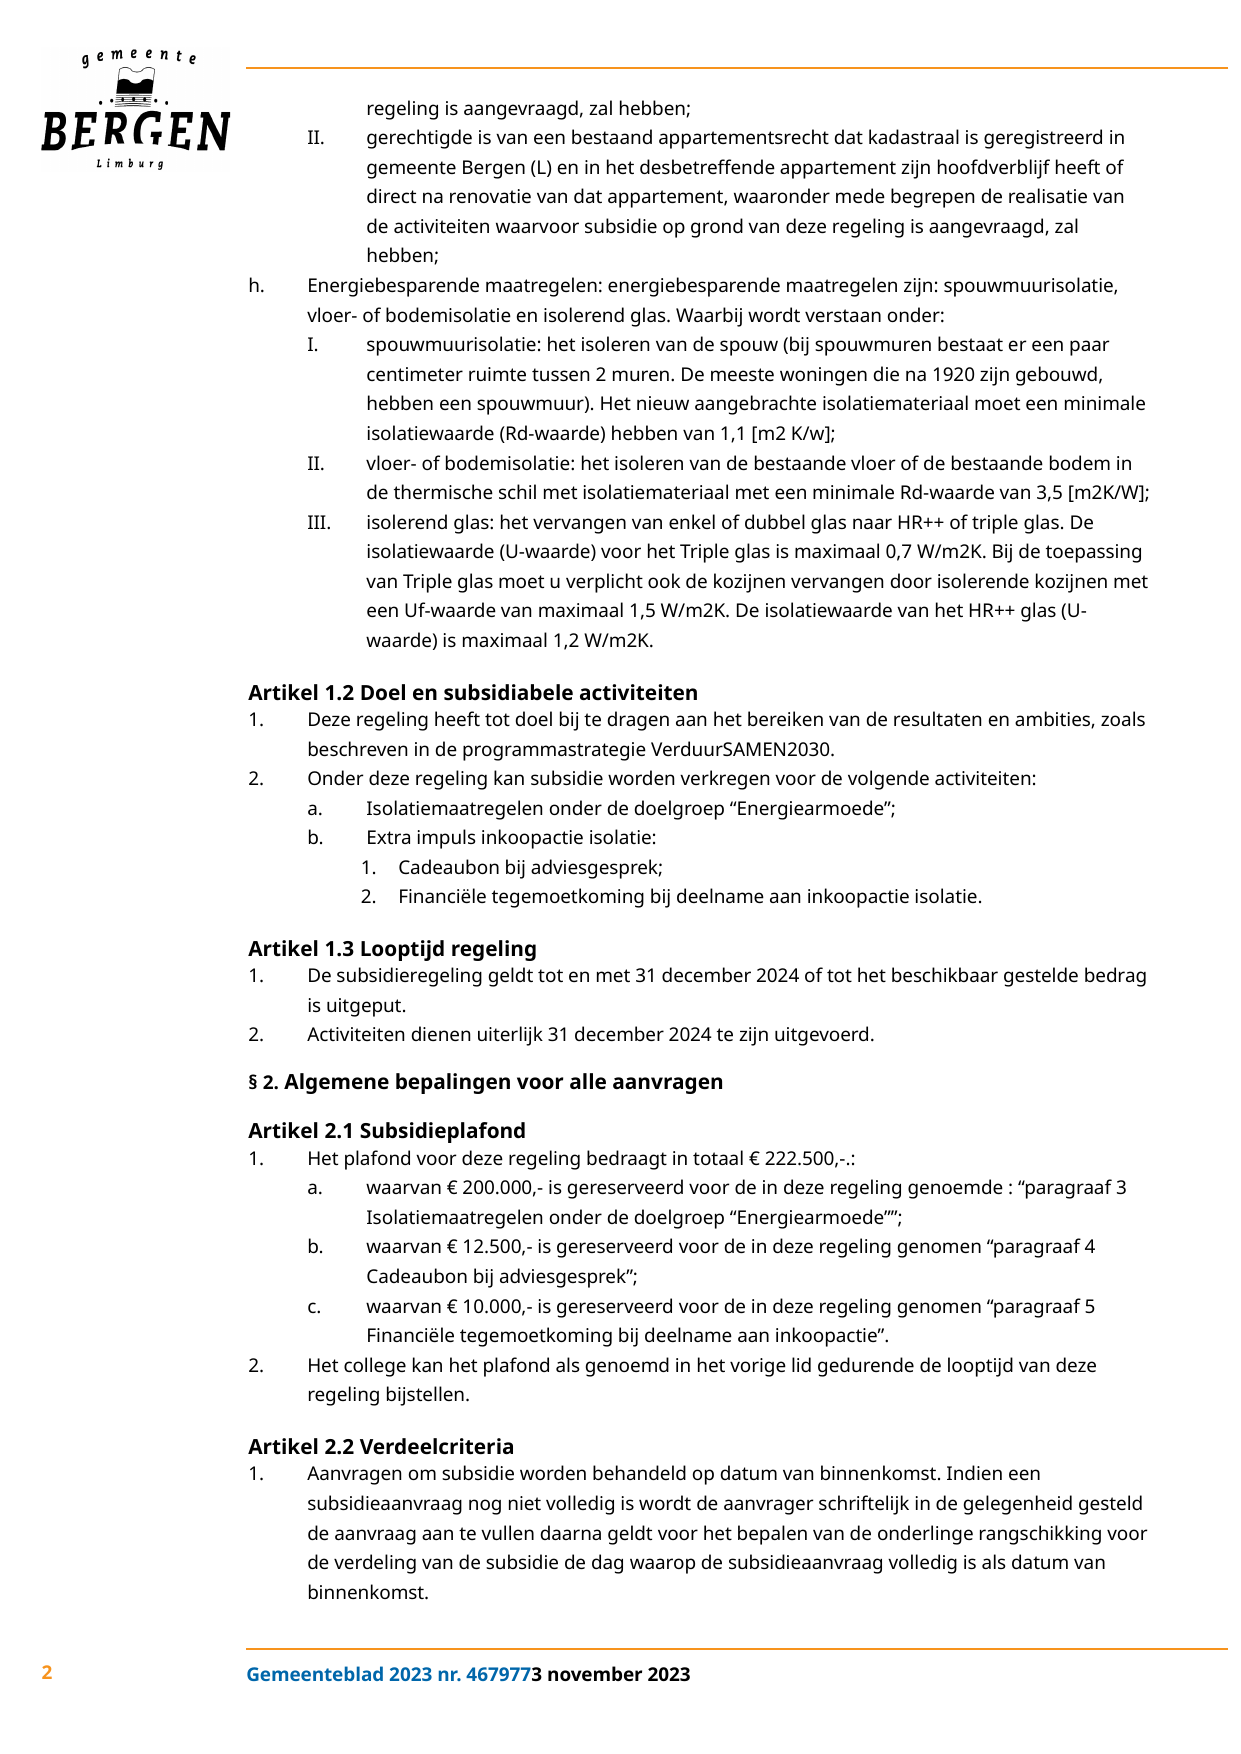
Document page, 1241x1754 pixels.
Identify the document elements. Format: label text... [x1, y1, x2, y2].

list Het college kan het plafond als genoemd in het vorige lid gedurende de looptijd van deze regeling bijstellen. [248, 1352, 1152, 1407]
list spouwmuurisolatie: het isoleren van de spouw (bij spouwmuren bestaat er een paar centimeter ruimte tussen 2 muren. De meeste woningen die na 1920 zijn gebouwd, hebben een spouwmuur). Het nieuw aangebrachte isolatiemateriaal moet een minimale isolatiewaarde (Rd-waarde) hebben van 1,1 [m2 K/w]; [307, 331, 1152, 446]
list waarvan € 200.000,- is gereserveerd voor de in deze regeling genoemde : “paragraaf 3 Isolatiemaatregelen onder de doelgroep “Energiearmoede””; [307, 1174, 1152, 1230]
text Artikel 2.2 Verdeelcriteria [248, 1432, 1152, 1461]
list Extra impuls inkoopactie isolatie: [307, 824, 1152, 850]
text Artikel 1.3 Looptijd regeling [248, 934, 1152, 962]
text Artikel 2.1 Subsidieplafond [248, 1117, 1152, 1145]
list Cadeaubon bij adviesgesprek; [361, 854, 1152, 880]
list Activiteiten dienen uiterlijk 31 december 2024 te zijn uitgevoerd. [248, 1022, 1152, 1047]
list vloer- of bodemisolatie: het isoleren van de bestaande vloer of de bestaande bodem in de thermische schil met isolatiemateriaal met een minimale Rd-waarde van 3,5 [m2K/W]; [307, 450, 1152, 505]
list Onder deze regeling kan subsidie worden verkregen voor de volgende activiteiten: [248, 765, 1152, 791]
list De subsidieregeling geldt tot en met 31 december 2024 of tot het beschikbaar gestelde bedrag is uitgeput. [248, 962, 1152, 1018]
text § 2. Algemene bepalingen voor alle aanvragen [248, 1067, 1152, 1096]
list Aanvragen om subsidie worden behandeld op datum van binnenkomst. Indien een subsidieaanvraag nog niet volledig is wordt de aanvrager schriftelijk in de gelegenheid gesteld de aanvraag aan te vullen daarna geldt voor het bepalen van de onderlinge rangschikking voor de verdeling van de subsidie de dag waarop de subsidieaanvraag volledig is als datum van binnenkomst. [248, 1461, 1152, 1604]
list Isolatiemaatregelen onder de doelgroep “Energiearmoede”; [307, 795, 1152, 821]
list waarvan € 12.500,- is gereserveerd voor de in deze regeling genomen “paragraaf 4 Cadeaubon bij adviesgesprek”; [307, 1234, 1152, 1289]
list Financiële tegemoetkoming bij deelname aan inkoopactie isolatie. [361, 884, 1152, 909]
list regeling is aangevraagd, zal hebben; [307, 95, 1152, 121]
text Artikel 1.2 Doel en subsidiabele activiteiten [248, 678, 1152, 706]
list waarvan € 10.000,- is gereserveerd voor de in deze regeling genomen “paragraaf 5 Financiële tegemoetkoming bij deelname aan inkoopactie”. [307, 1293, 1152, 1348]
list Deze regeling heeft tot doel bij te dragen aan het bereiken van de resultaten en ambities, zoals beschreven in de programmastrategie VerduurSAMEN2030. [248, 706, 1152, 761]
list isolerend glas: het vervangen van enkel of dubbel glas naar HR++ of triple glas. De isolatiewaarde (U-waarde) voor het Triple glas is maximaal 0,7 W/m2K. Bij de toepassing van Triple glas moet u verplicht ook de kozijnen vervangen door isolerende kozijnen met een Uf-waarde van maximaal 1,5 W/m2K. De isolatiewaarde van het HR++ glas (U-waarde) is maximaal 1,2 W/m2K. [307, 509, 1152, 653]
list Energiebesparende maatregelen: energiebesparende maatregelen zijn: spouwmuurisolatie, vloer- of bodemisolatie en isolerend glas. Waarbij wordt verstaan onder: [248, 272, 1152, 328]
picture [41, 47, 231, 172]
list gerechtigde is van een bestaand appartementsrecht dat kadastraal is geregistreerd in gemeente Bergen (L) en in het desbetreffende appartement zijn hoofdverblijf heeft of direct na renovatie van dat appartement, waaronder mede begrepen de realisatie van de activiteiten waarvoor subsidie op grond van deze regeling is aangevraagd, zal hebben; [307, 124, 1152, 268]
list Het plafond voor deze regeling bedraagt in totaal € 222.500,-.: [248, 1145, 1152, 1171]
